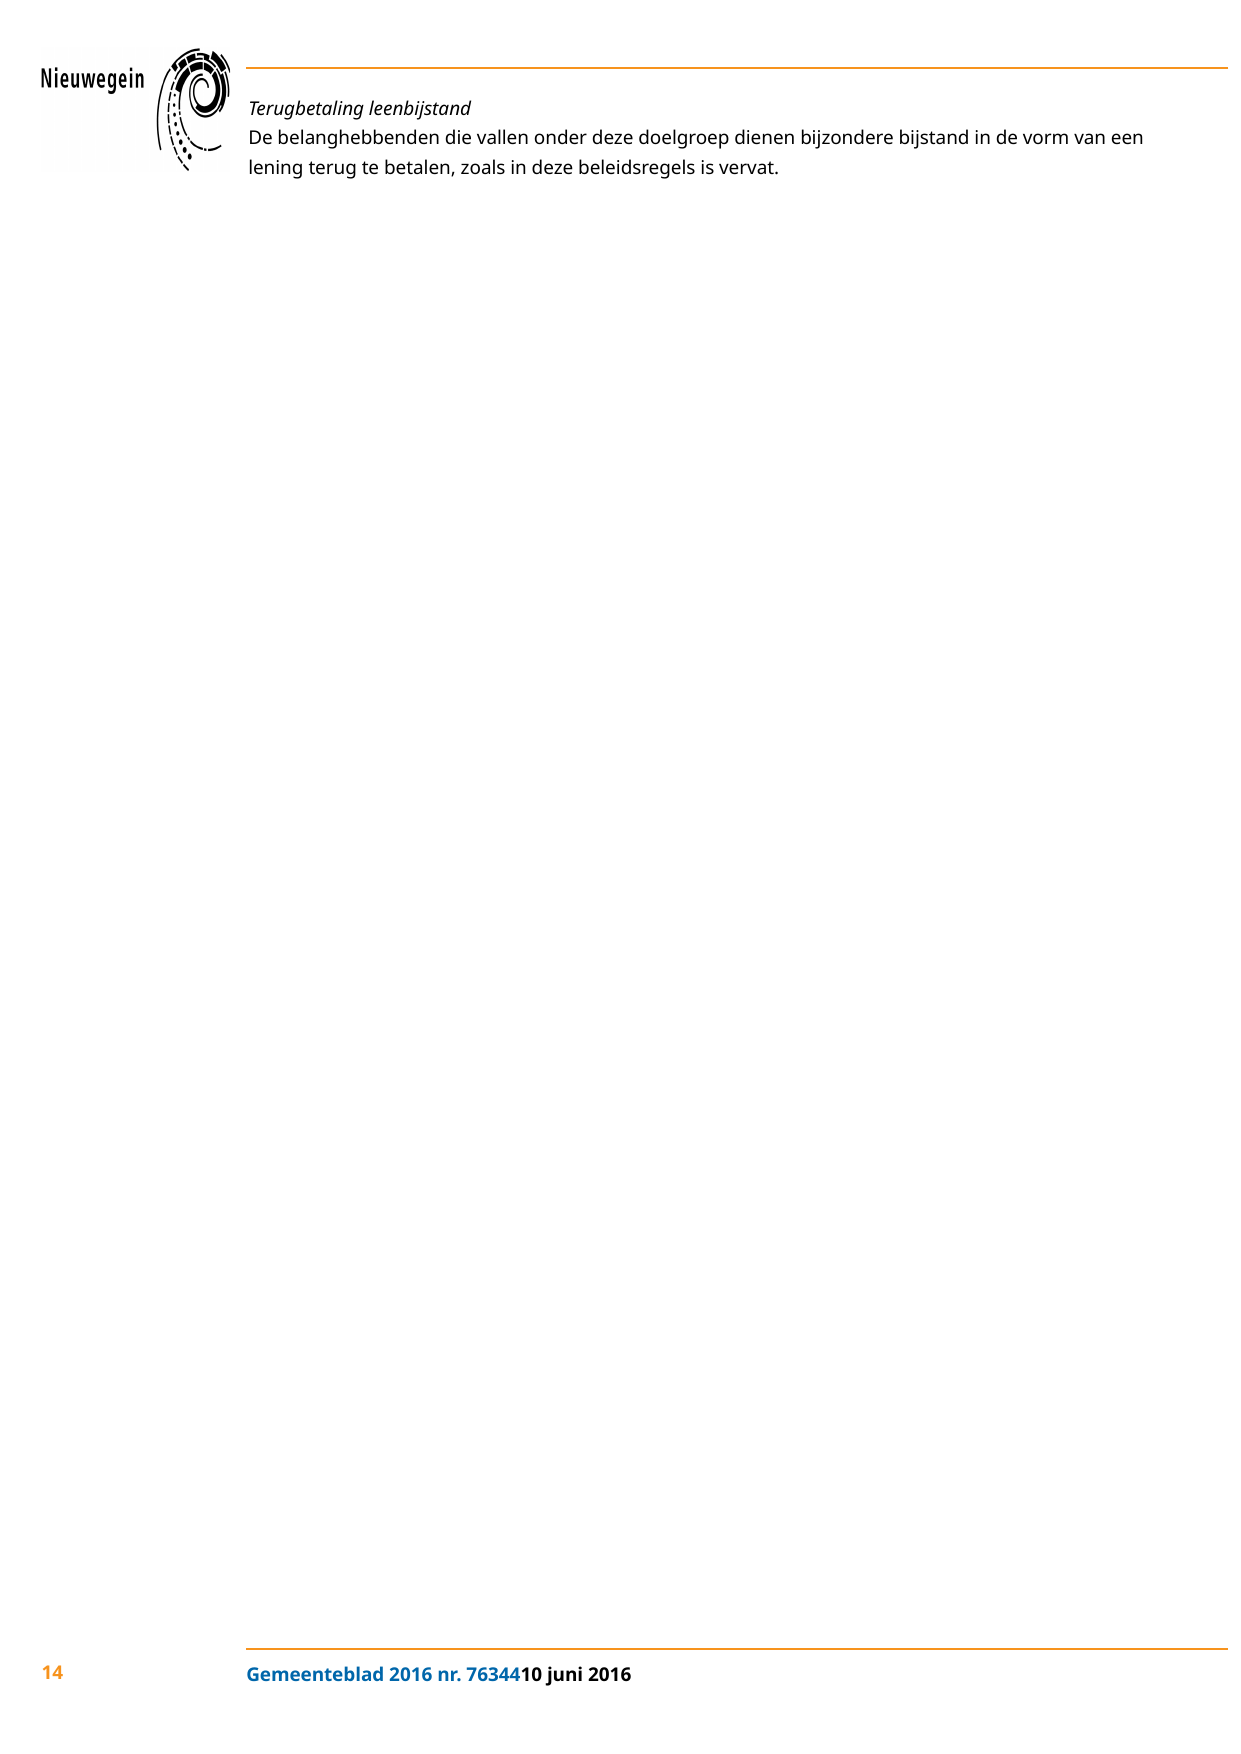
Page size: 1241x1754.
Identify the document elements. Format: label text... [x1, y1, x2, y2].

text Terugbetaling leenbijstand [248, 95, 1152, 121]
picture [41, 47, 231, 172]
text De belanghebbenden die vallen onder deze doelgroep dienen bijzondere bijstand in de vorm van een lening terug te betalen, zoals in deze beleidsregels is vervat. [248, 124, 1152, 180]
